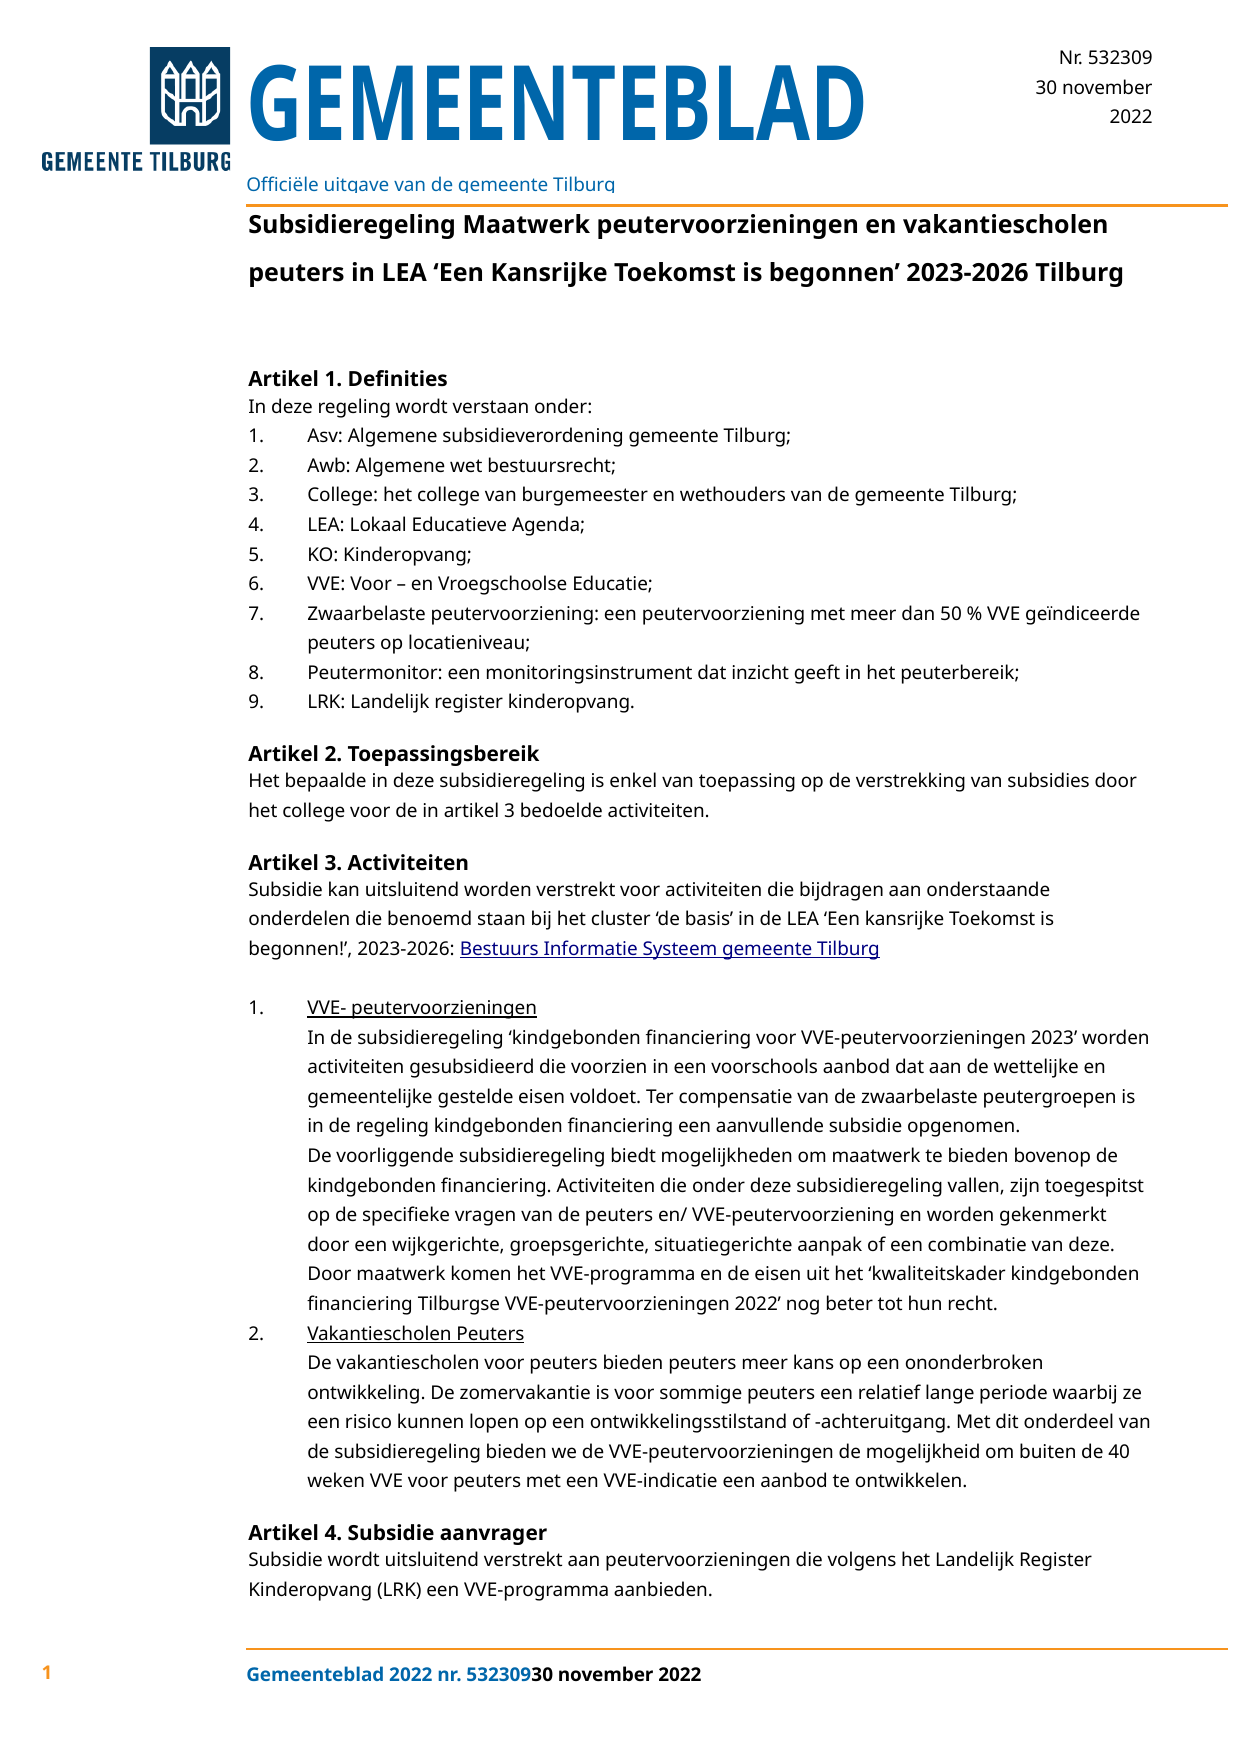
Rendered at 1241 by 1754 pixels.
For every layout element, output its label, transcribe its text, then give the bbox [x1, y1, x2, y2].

text Artikel 3. Activiteiten [248, 848, 1152, 876]
list De vakantiescholen voor peuters bieden peuters meer kans op een ononderbroken ontwikkeling. De zomervakantie is voor sommige peuters een relatief lange periode waarbij ze een risico kunnen lopen op een ontwikkelingsstilstand of -achteruitgang. Met dit onderdeel van de subsidieregeling bieden we de VVE-peutervoorzieningen de mogelijkheid om buiten de 40 weken VVE voor peuters met een VVE-indicatie een aanbod te ontwikkelen. [248, 1349, 1152, 1493]
text In deze regeling wordt verstaan onder: [248, 393, 1152, 419]
list Vakantiescholen Peuters [248, 1320, 1152, 1346]
list De voorliggende subsidieregeling biedt mogelijkheden om maatwerk te bieden bovenop de kindgebonden financiering. Activiteiten die onder deze subsidieregeling vallen, zijn toegespitst op de specifieke vragen van de peuters en/ VVE-peutervoorziening en worden gekenmerkt door een wijkgerichte, groepsgerichte, situatiegerichte aanpak of een combinatie van deze. Door maatwerk komen het VVE-programma en de eisen uit het ‘kwaliteitskader kindgebonden financiering Tilburgse VVE-peutervoorzieningen 2022’ nog beter tot hun recht. [248, 1142, 1152, 1316]
list Awb: Algemene wet bestuursrecht; [248, 452, 1152, 478]
list LRK: Landelijk register kinderopvang. [248, 689, 1152, 714]
text Artikel 2. Toepassingsbereik [248, 739, 1152, 768]
list College: het college van burgemeester en wethouders van de gemeente Tilburg; [248, 482, 1152, 507]
list LEA: Lokaal Educatieve Agenda; [248, 511, 1152, 537]
list VVE: Voor – en Vroegschoolse Educatie; [248, 570, 1152, 596]
list In de subsidieregeling ‘kindgebonden financiering voor VVE-peutervoorzieningen 2023’ worden activiteiten gesubsidieerd die voorzien in een voorschools aanbod dat aan de wettelijke en gemeentelijke gestelde eisen voldoet. Ter compensatie van de zwaarbelaste peutergroepen is in de regeling kindgebonden financiering een aanvullende subsidie opgenomen. [248, 1024, 1152, 1138]
text Subsidie kan uitsluitend worden verstrekt voor activiteiten die bijdragen aan onderstaande onderdelen die benoemd staan bij het cluster ‘de basis’ in de LEA ‘Een kansrijke Toekomst is begonnen!’, 2023-2026: Bestuurs Informatie Systeem gemeente Tilburg [248, 876, 1152, 961]
list KO: Kinderopvang; [248, 541, 1152, 567]
text Subsidie wordt uitsluitend verstrekt aan peutervoorzieningen die volgens het Landelijk Register Kinderopvang (LRK) een VVE-programma aanbieden. [248, 1547, 1152, 1602]
list Asv: Algemene subsidieverordening gemeente Tilburg; [248, 422, 1152, 448]
text Artikel 1. Definities [248, 364, 1152, 393]
list VVE- peutervoorzieningen [248, 994, 1152, 1020]
list Peutermonitor: een monitoringsinstrument dat inzicht geeft in het peuterbereik; [248, 659, 1152, 685]
picture [41, 47, 231, 172]
list Zwaarbelaste peutervoorziening: een peutervoorziening met meer dan 50 % VVE geïndiceerde peuters op locatieniveau; [248, 600, 1152, 655]
text Artikel 4. Subsidie aanvrager [248, 1518, 1152, 1547]
text Het bepaalde in deze subsidieregeling is enkel van toepassing op de verstrekking van subsidies door het college voor de in artikel 3 bedoelde activiteiten. [248, 768, 1152, 823]
text Subsidieregeling Maatwerk peutervoorzieningen en vakantiescholen peuters in LEA ‘Een Kansrijke Toekomst is begonnen’ 2023-2026 Tilburg [248, 207, 1152, 288]
